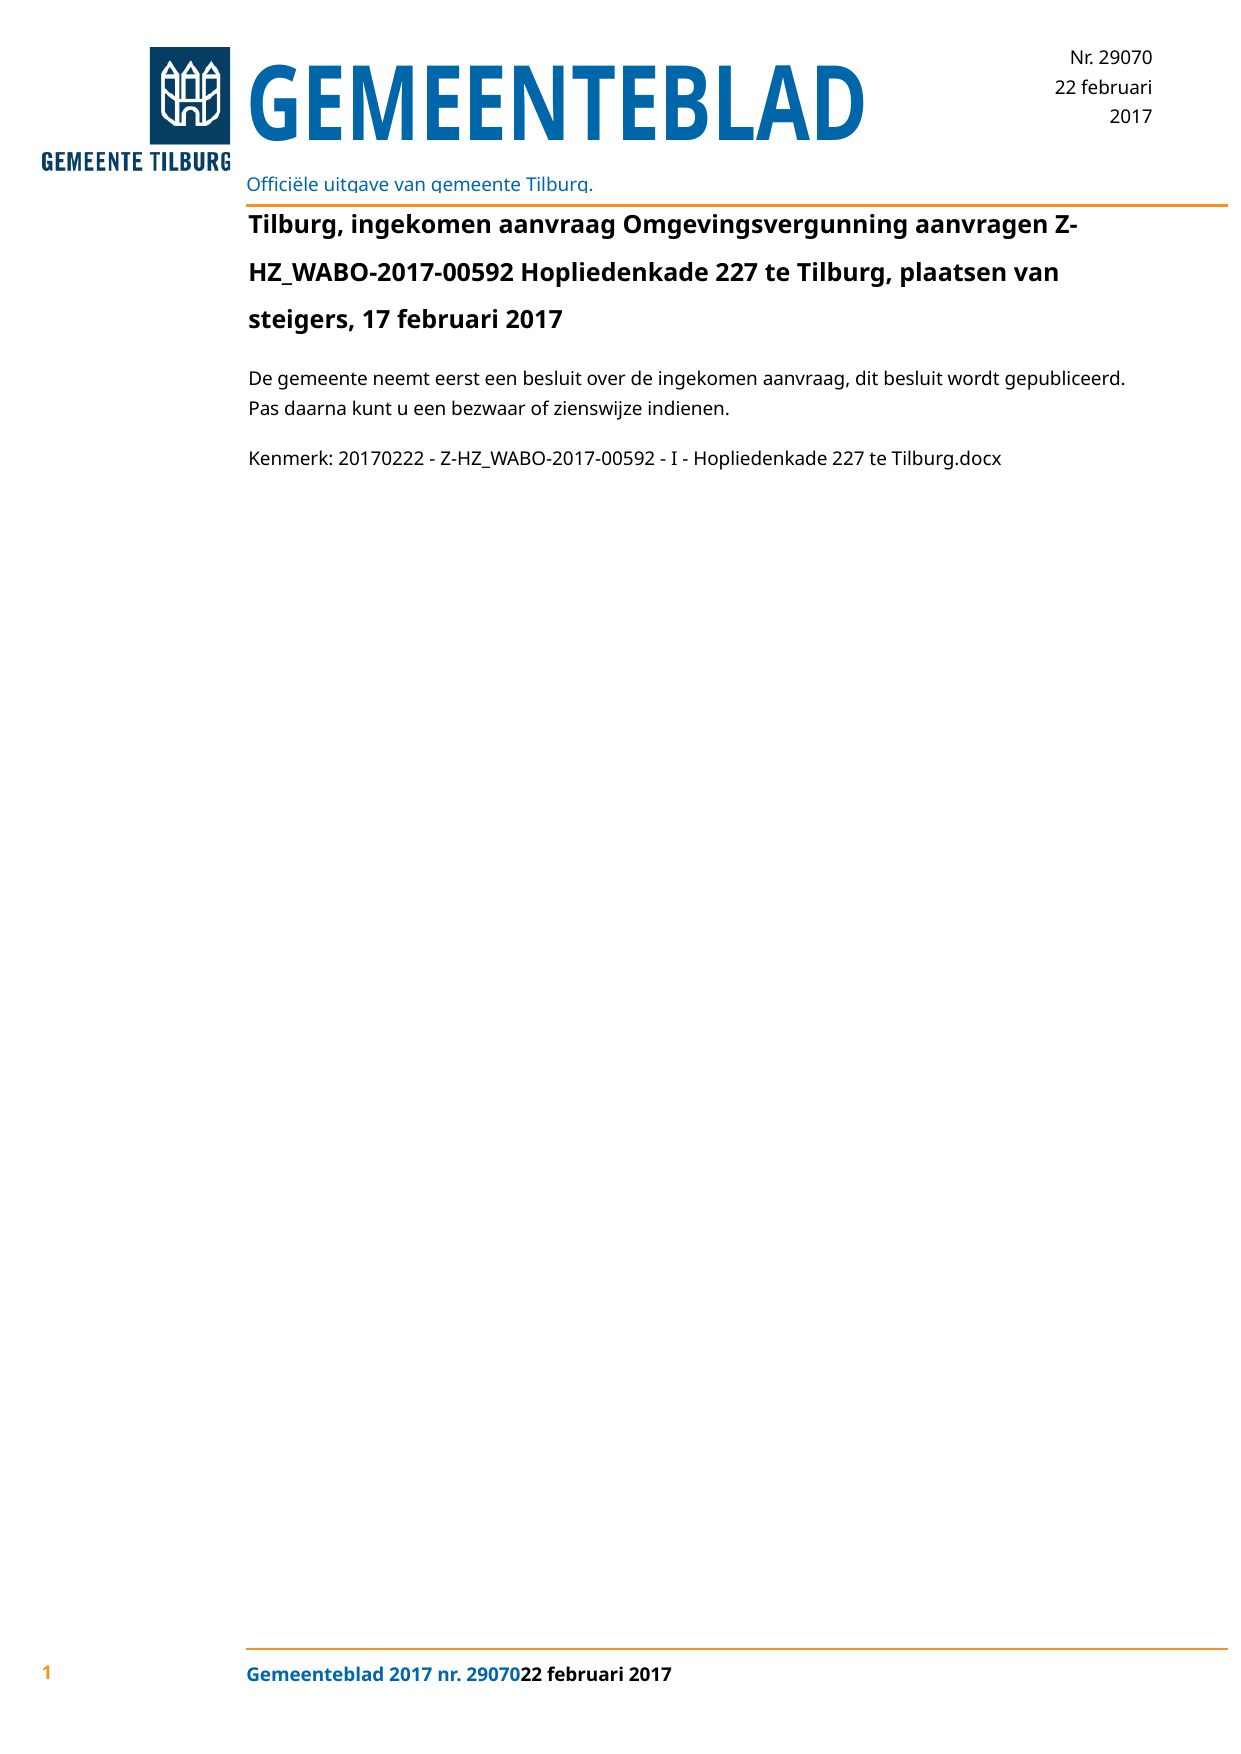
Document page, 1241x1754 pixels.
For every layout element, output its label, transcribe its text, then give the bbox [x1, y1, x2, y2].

text De gemeente neemt eerst een besluit over de ingekomen aanvraag, dit besluit wordt gepubliceerd. Pas daarna kunt u een bezwaar of zienswijze indienen. [248, 366, 1152, 421]
text Kenmerk: 20170222 - Z-HZ_WABO-2017-00592 - I - Hopliedenkade 227 te Tilburg.docx [248, 446, 1152, 471]
picture [41, 47, 231, 172]
text Tilburg, ingekomen aanvraag Omgevingsvergunning aanvragen Z-HZ_WABO-2017-00592 Hopliedenkade 227 te Tilburg, plaatsen van steigers, 17 februari 2017 [248, 207, 1152, 336]
